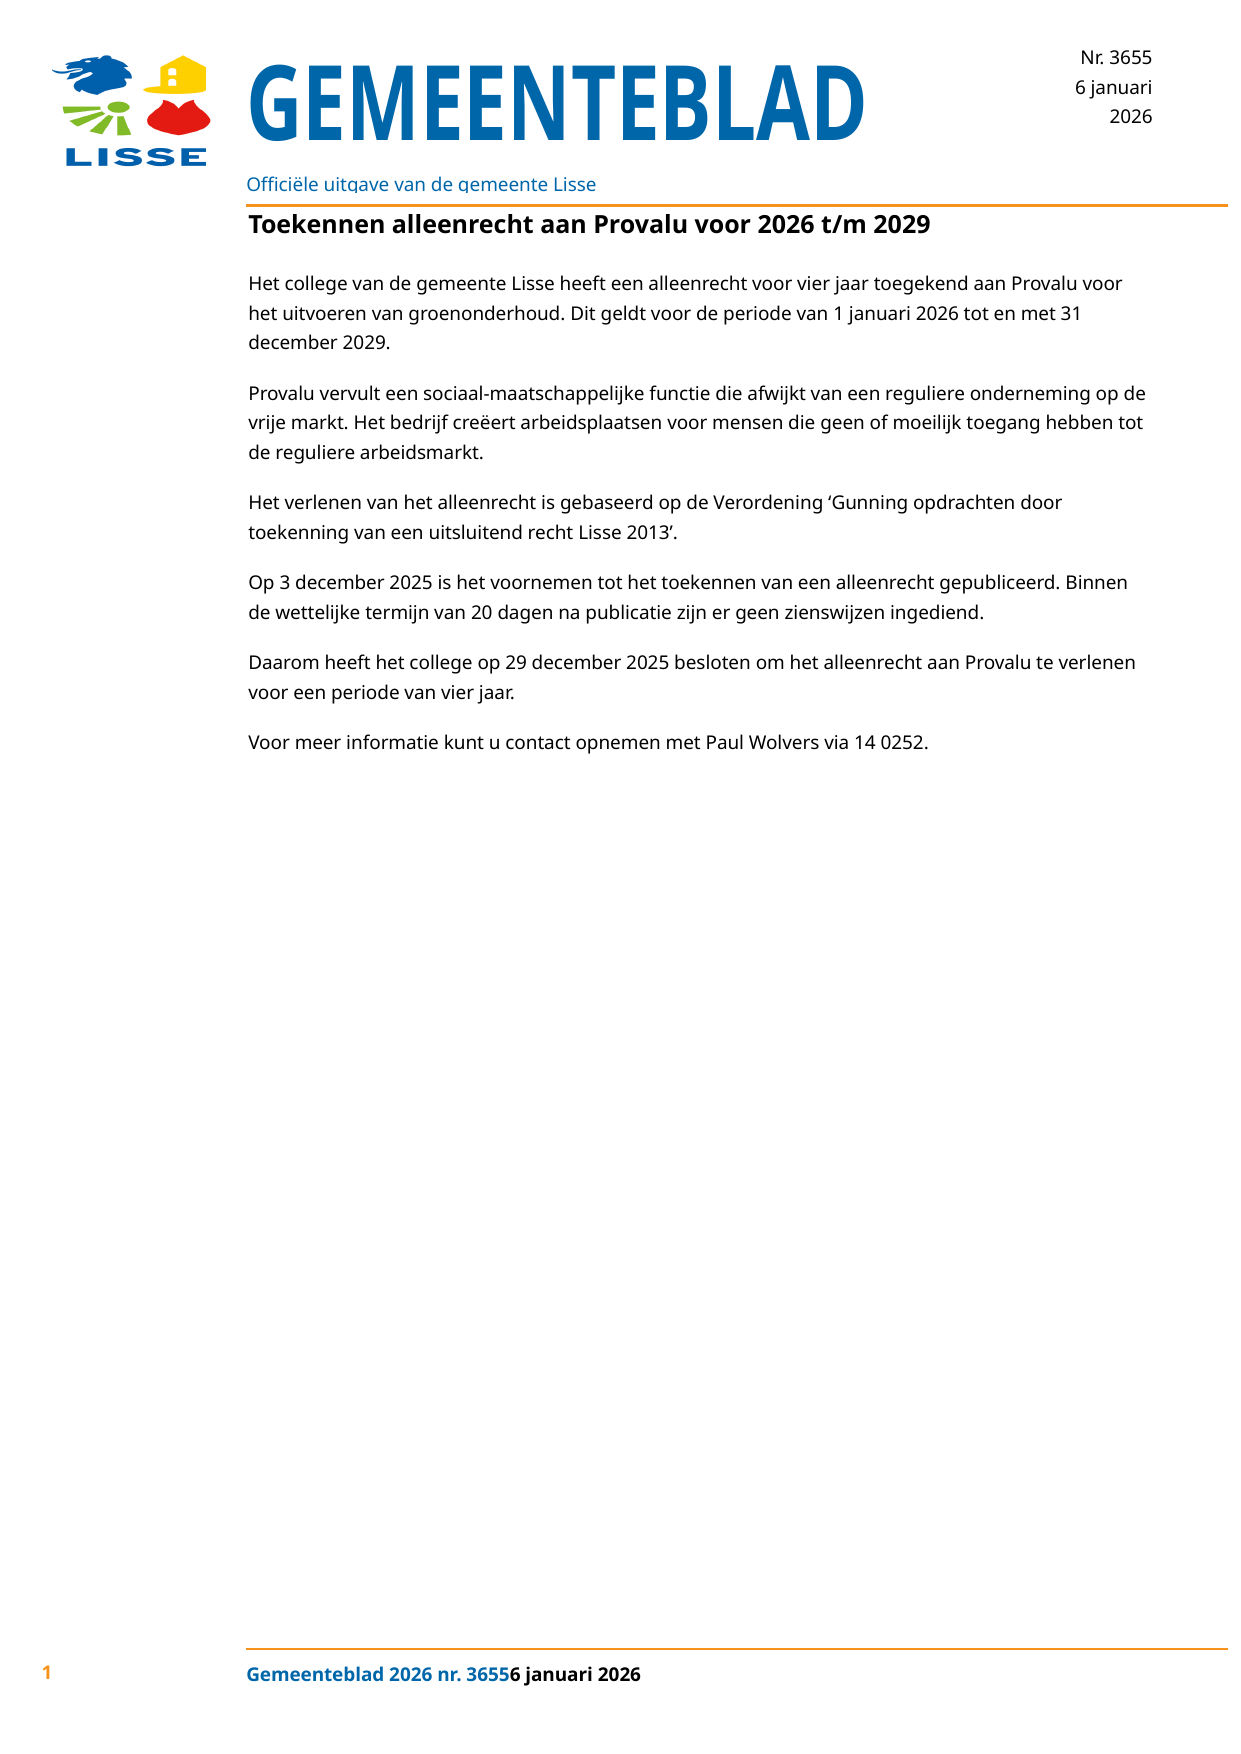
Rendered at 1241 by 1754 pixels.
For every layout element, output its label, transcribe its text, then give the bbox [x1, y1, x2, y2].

text Op 3 december 2025 is het voornemen tot het toekennen van een alleenrecht gepubliceerd. Binnen de wettelijke termijn van 20 dagen na publicatie zijn er geen zienswijzen ingediend. [248, 569, 1152, 625]
text Voor meer informatie kunt u contact opnemen met Paul Wolvers via 14 0252. [248, 729, 1152, 755]
picture [41, 47, 231, 172]
text Het college van de gemeente Lisse heeft een alleenrecht voor vier jaar toegekend aan Provalu voor het uitvoeren van groenonderhoud. Dit geldt voor de periode van 1 januari 2026 tot en met 31 december 2029. [248, 270, 1152, 355]
text Het verlenen van het alleenrecht is gebaseerd op de Verordening ‘Gunning opdrachten door toekenning van een uitsluitend recht Lisse 2013’. [248, 489, 1152, 545]
text Provalu vervult een sociaal-maatschappelijke functie die afwijkt van een reguliere onderneming op de vrije markt. Het bedrijf creëert arbeidsplaatsen voor mensen die geen of moeilijk toegang hebben tot de reguliere arbeidsmarkt. [248, 380, 1152, 465]
text Toekennen alleenrecht aan Provalu voor 2026 t/m 2029 [248, 207, 1152, 241]
text Daarom heeft het college op 29 december 2025 besloten om het alleenrecht aan Provalu te verlenen voor een periode van vier jaar. [248, 649, 1152, 705]
